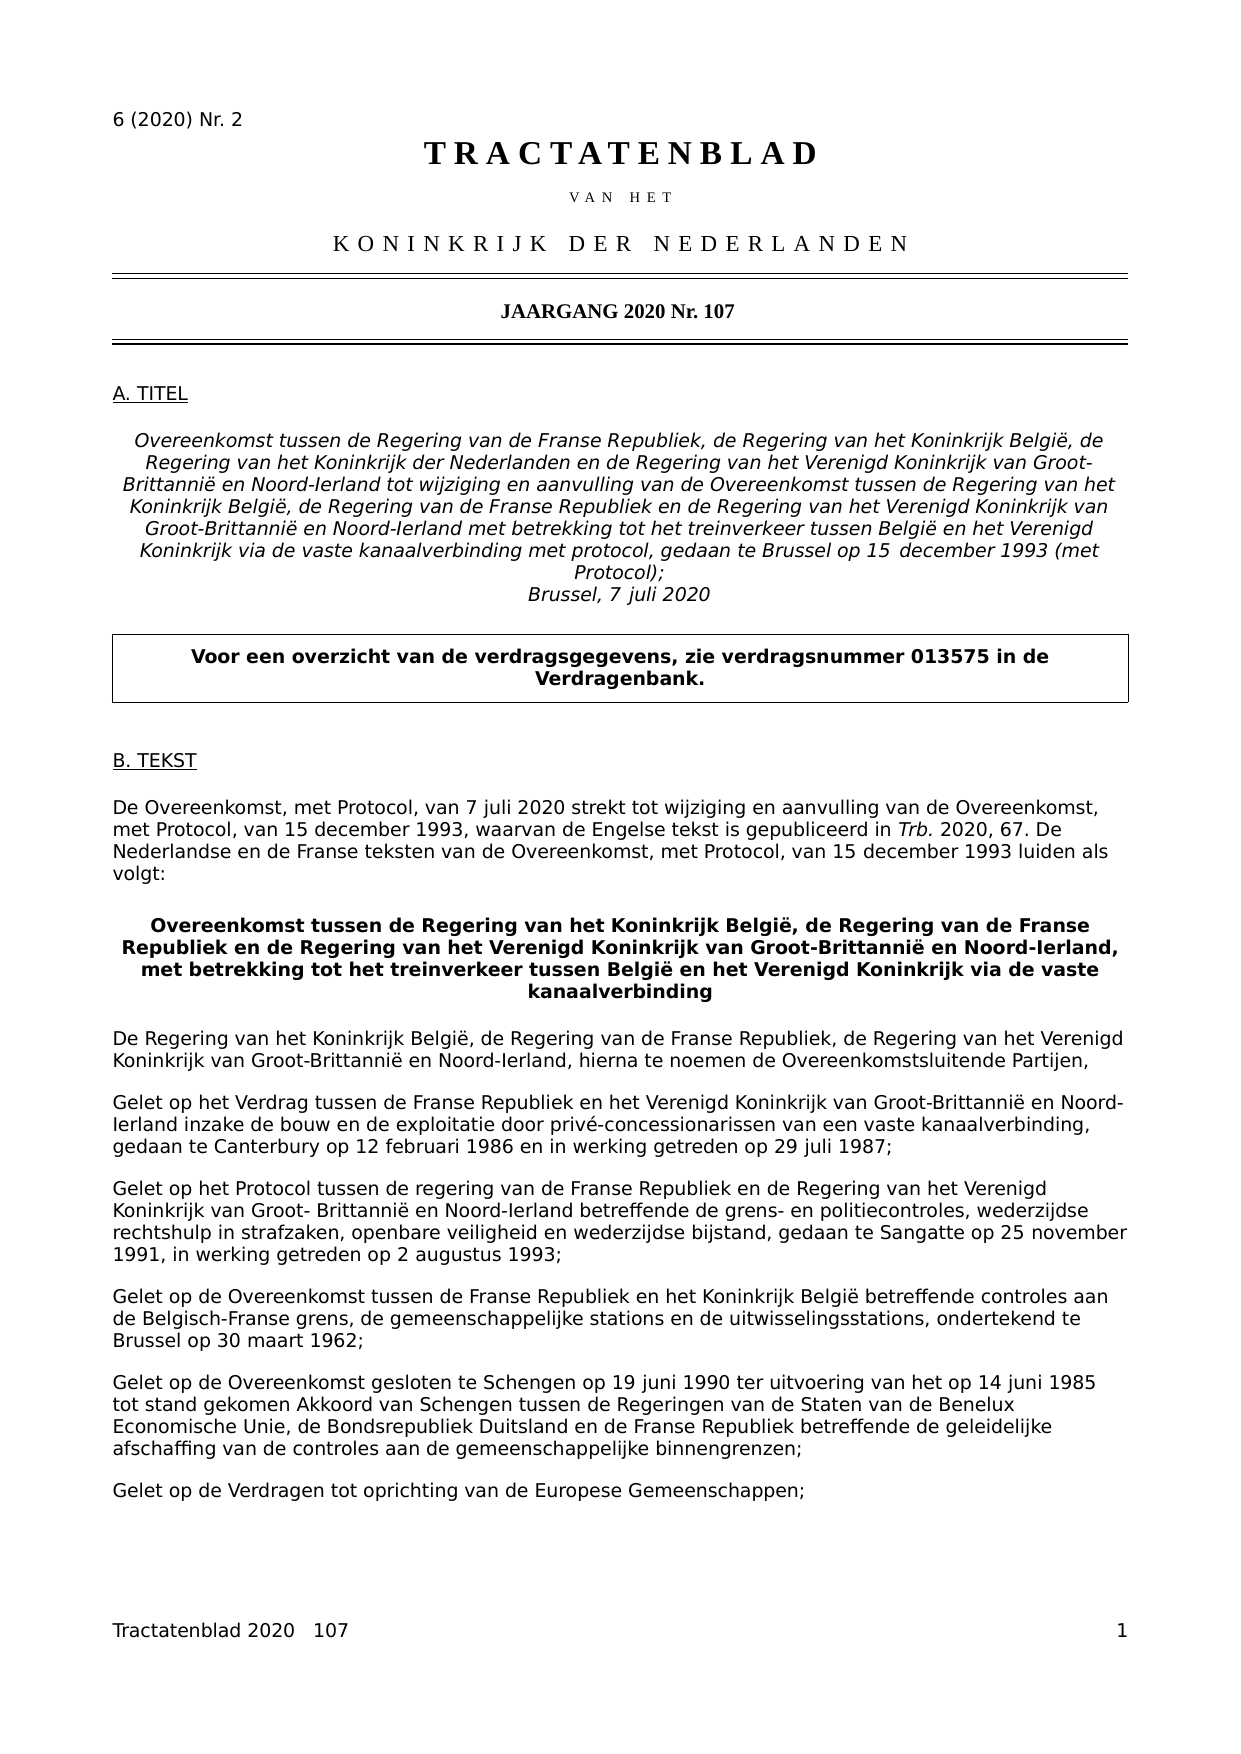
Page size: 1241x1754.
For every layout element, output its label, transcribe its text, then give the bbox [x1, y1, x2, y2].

text VAN HET [112, 189, 1128, 206]
subtitle Overeenkomst tussen de Regering van het Koninkrijk België, de Regering van de Franse Republiek en de Regering van het Verenigd Koninkrijk van Groot-Brittannië en Noord-Ierland, met betrekking tot het treinverkeer tussen België en het Verenigd Koninkrijk via de vaste kanaalverbinding [112, 915, 1128, 1003]
text KONINKRIJK DER NEDERLANDEN [112, 229, 1128, 256]
text Gelet op de Overeenkomst tussen de Franse Republiek en het Koninkrijk België betreffende controles aan de Belgisch-Franse grens, de gemeenschappelijke stations en de uitwisselingsstations, ondertekend te Brussel op 30 maart 1962; [112, 1286, 1128, 1352]
text De Regering van het Koninkrijk België, de Regering van de Franse Republiek, de Regering van het Verenigd Koninkrijk van Groot-Brittannië en Noord-Ierland, hierna te noemen de Overeenkomstsluitende Partijen, [112, 1028, 1128, 1072]
text 6 (2020) Nr. 2 [112, 109, 1128, 131]
text Gelet op het Verdrag tussen de Franse Republiek en het Verenigd Koninkrijk van Groot-Brittannië en Noord-Ierland inzake de bouw en de exploitatie door privé-concessionarissen van een vaste kanaalverbinding, gedaan te Canterbury op 12 februari 1986 en in werking getreden op 29 juli 1987; [112, 1092, 1128, 1158]
text Gelet op de Verdragen tot oprichting van de Europese Gemeenschappen; [112, 1479, 1128, 1501]
text TRACTATENBLAD [112, 133, 1128, 172]
subtitle B. TEKST [112, 750, 1128, 772]
text Overeenkomst tussen de Regering van de Franse Republiek, de Regering van het Koninkrijk België, de Regering van het Koninkrijk der Nederlanden en de Regering van het Verenigd Koninkrijk van Groot-Brittannië en Noord-Ierland tot wijziging en aanvulling van de Overeenkomst tussen de Regering van het Koninkrijk België, de Regering van de Franse Republiek en de Regering van het Verenigd Koninkrijk van Groot-Brittannië en Noord-Ierland met betrekking tot het treinverkeer tussen België en het Verenigd Koninkrijk via de vaste kanaalverbinding met protocol, gedaan te Brussel op 15 december 1993 (met Protocol); [112, 430, 1128, 584]
text Gelet op het Protocol tussen de regering van de Franse Republiek en de Regering van het Verenigd Koninkrijk van Groot- Brittannië en Noord-Ierland betreffende de grens- en politiecontroles, wederzijdse rechtshulp in strafzaken, openbare veiligheid en wederzijdse bijstand, gedaan te Sangatte op 25 november 1991, in werking getreden op 2 augustus 1993; [112, 1178, 1128, 1266]
text JAARGANG 2020 Nr. 107 [112, 299, 1128, 323]
subtitle A. TITEL [112, 383, 1128, 405]
text Brussel, 7 juli 2020 [112, 584, 1128, 606]
text De Overeenkomst, met Protocol, van 7 juli 2020 strekt tot wijziging en aanvulling van de Overeenkomst, met Protocol, van 15 december 1993, waarvan de Engelse tekst is gepubliceerd in Trb. 2020, 67. De Nederlandse en de Franse teksten van de Overeenkomst, met Protocol, van 15 december 1993 luiden als volgt: [112, 797, 1128, 885]
text Gelet op de Overeenkomst gesloten te Schengen op 19 juni 1990 ter uitvoering van het op 14 juni 1985 tot stand gekomen Akkoord van Schengen tussen de Regeringen van de Staten van de Benelux Economische Unie, de Bondsrepubliek Duitsland en de Franse Republiek betreffende de geleidelijke afschaffing van de controles aan de gemeenschappelijke binnengrenzen; [112, 1372, 1128, 1459]
